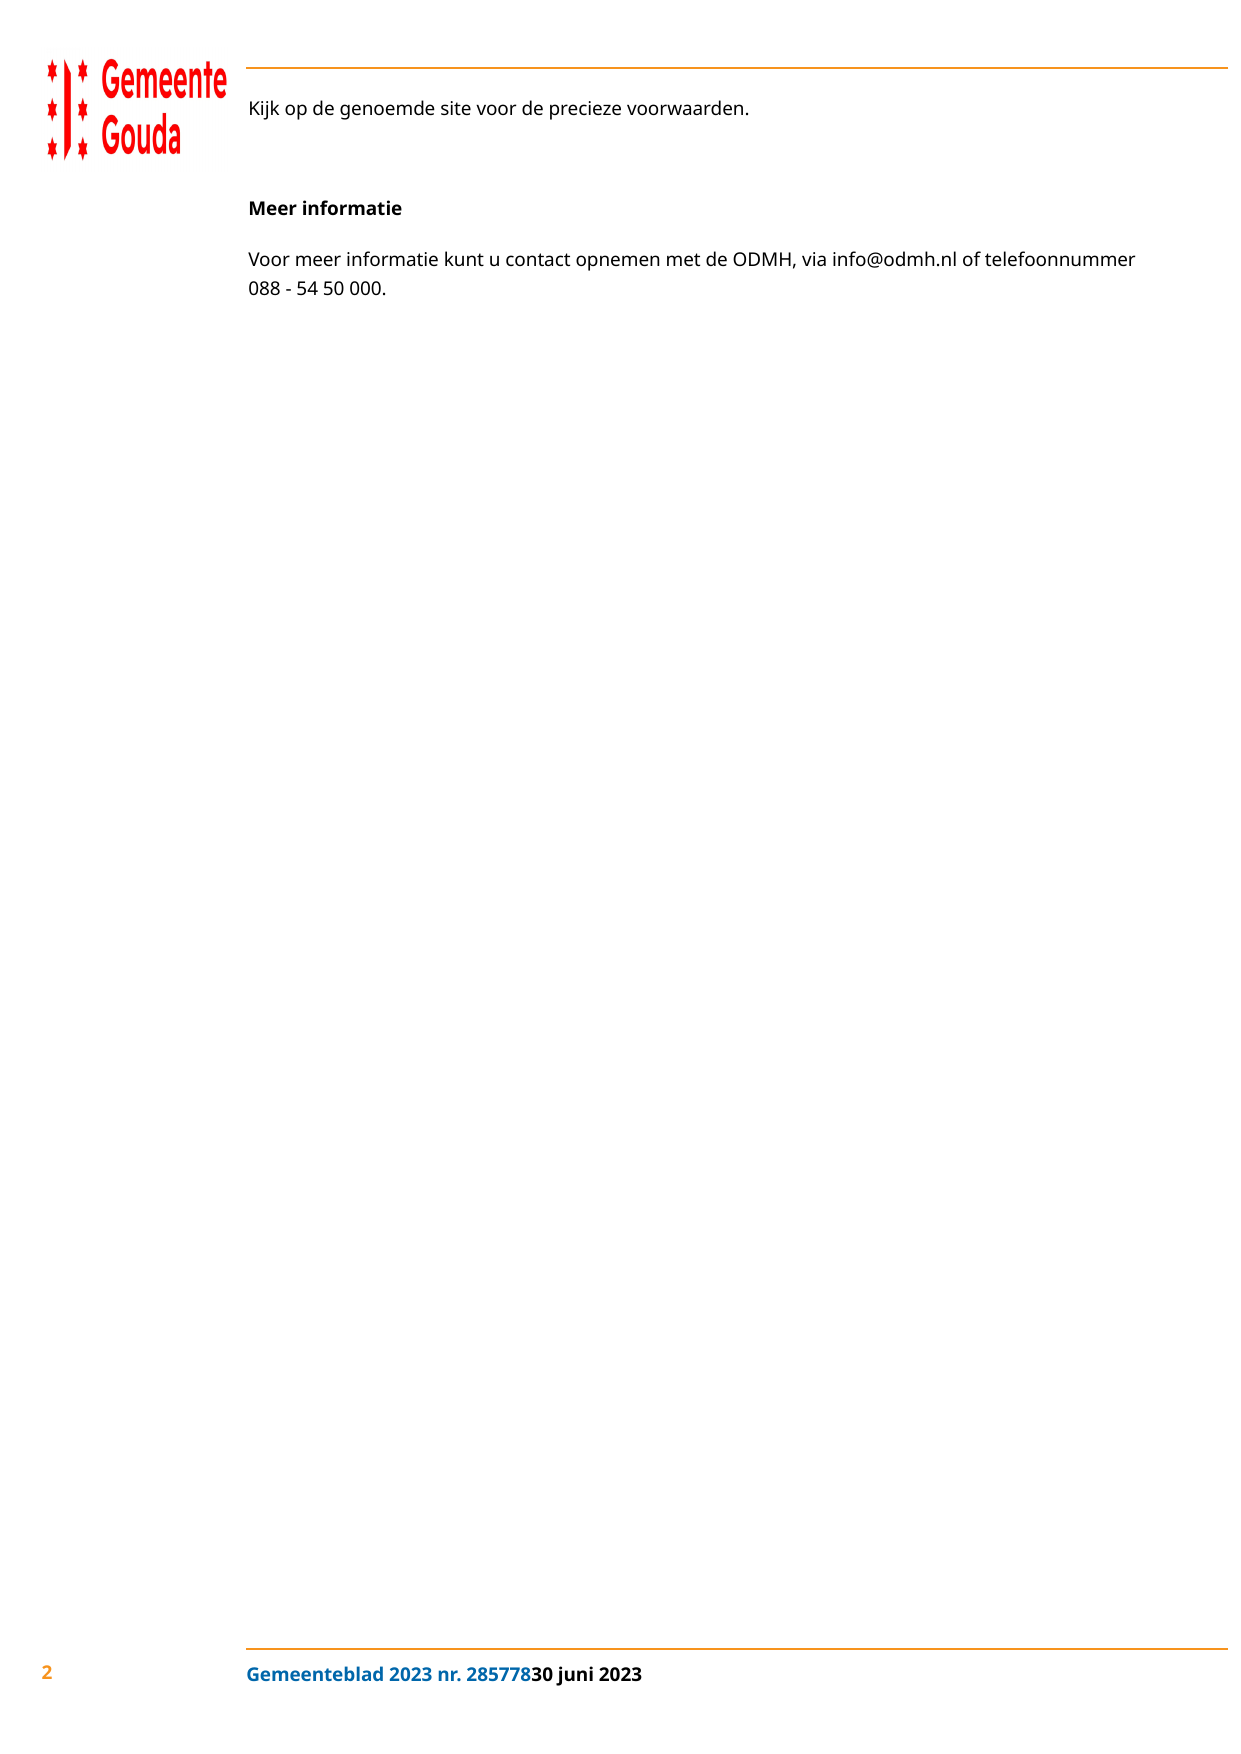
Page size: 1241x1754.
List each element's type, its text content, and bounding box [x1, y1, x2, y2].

picture [41, 47, 231, 172]
text Voor meer informatie kunt u contact opnemen met de ODMH, via info@odmh.nl of telefoonnummer 088 - 54 50 000. [248, 246, 1152, 301]
text Meer informatie [248, 196, 1152, 221]
text Kijk op de genoemde site voor de precieze voorwaarden. [248, 95, 1152, 121]
